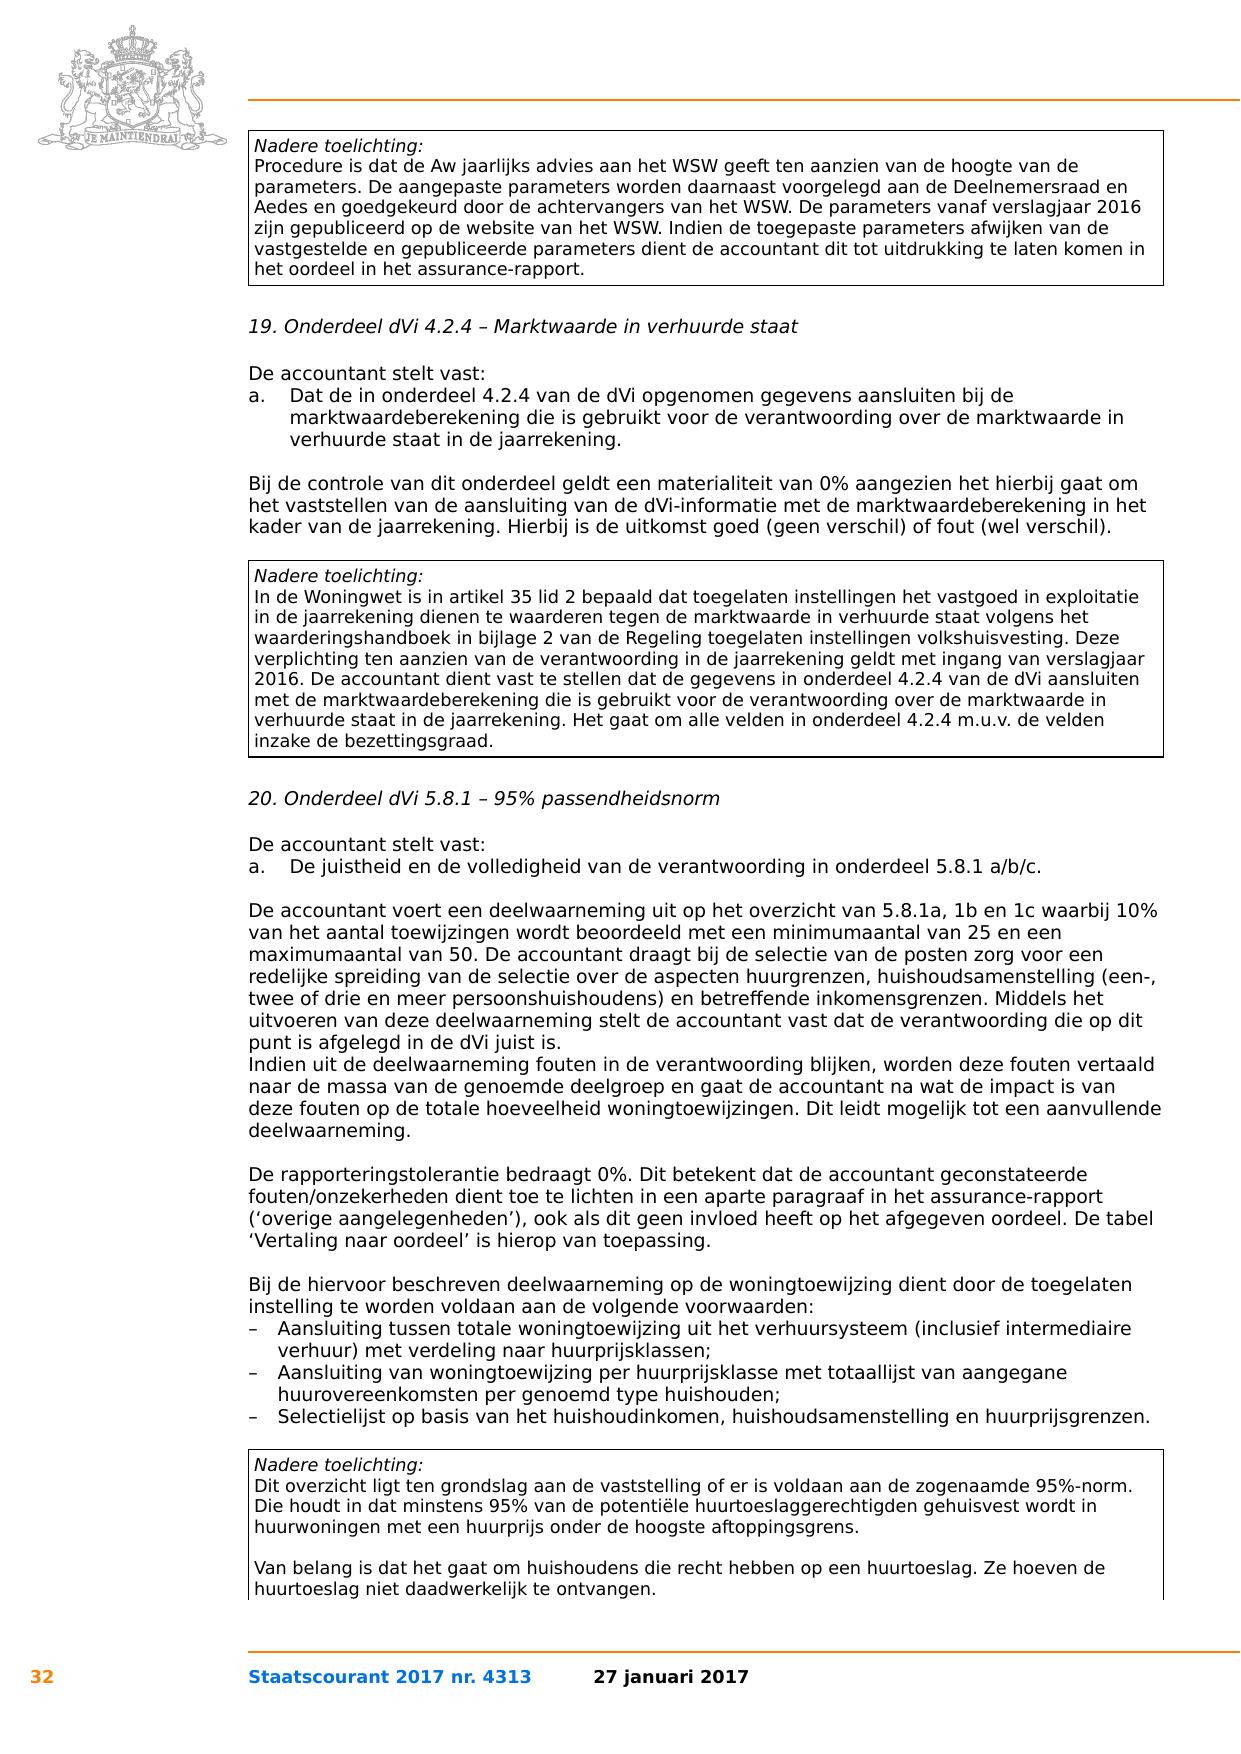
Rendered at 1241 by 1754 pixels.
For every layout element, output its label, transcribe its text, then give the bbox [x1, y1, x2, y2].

text Bij de controle van dit onderdeel geldt een materialiteit van 0% aangezien het hierbij gaat om het vaststellen van de aansluiting van de dVi-informatie met de marktwaardeberekening in het kader van de jaarrekening. Hierbij is de uitkomst goed (geen verschil) of fout (wel verschil). [248, 472, 1163, 538]
text – Selectielijst op basis van het huishoudinkomen, huishoudsamenstelling en huurprijsgrenzen. [248, 1406, 1163, 1427]
table_cell [249, 1538, 1163, 1558]
text a. De juistheid en de volledigheid van de verantwoording in onderdeel 5.8.1 a/b/c. [248, 856, 1163, 878]
table_header Nadere toelichting: [249, 131, 1163, 156]
table_cell Procedure is dat de Aw jaarlijks advies aan het WSW geeft ten aanzien van de hoogte van de parameters. De aangepaste parameters worden daarnaast voorgelegd aan de Deelnemersraad en Aedes en goedgekeurd door de achtervangers van het WSW. De parameters vanaf verslagjaar 2016 zijn gepubliceerd op de website van het WSW. Indien de toegepaste parameters afwijken van de vastgestelde en gepubliceerde parameters dient de accountant dit tot uitdrukking te laten komen in het oordeel in het assurance-rapport. [249, 156, 1163, 285]
subtitle 19. Onderdeel dVi 4.2.4 – Marktwaarde in verhuurde staat [248, 316, 1163, 338]
text Bij de hiervoor beschreven deelwaarneming op de woningtoewijzing dient door de toegelaten instelling te worden voldaan aan de volgende voorwaarden: [248, 1274, 1163, 1318]
table_cell Dit overzicht ligt ten grondslag aan de vaststelling of er is voldaan aan de zogenaamde 95%-norm. Die houdt in dat minstens 95% van de potentiële huurtoeslaggerechtigden gehuisvest wordt in huurwoningen met een huurprijs onder de hoogste aftoppingsgrens. [249, 1476, 1163, 1538]
table_header Nadere toelichting: [249, 561, 1163, 587]
table_cell Van belang is dat het gaat om huishoudens die recht hebben op een huurtoeslag. Ze hoeven de huurtoeslag niet daadwerkelijk te ontvangen. [249, 1558, 1163, 1599]
text De accountant stelt vast: [248, 834, 1163, 856]
text De rapporteringstolerantie bedraagt 0%. Dit betekent dat de accountant geconstateerde fouten/onzekerheden dient toe te lichten in een aparte paragraaf in het assurance-rapport (‘overige aangelegenheden’), ook als dit geen invloed heeft op het afgegeven oordeel. De tabel ‘Vertaling naar oordeel’ is hierop van toepassing. [248, 1164, 1163, 1252]
subtitle 20. Onderdeel dVi 5.8.1 – 95% passendheidsnorm [248, 787, 1163, 809]
text De accountant stelt vast: [248, 363, 1163, 385]
text De accountant voert een deelwaarneming uit op het overzicht van 5.8.1a, 1b en 1c waarbij 10% van het aantal toewijzingen wordt beoordeeld met een minimumaantal van 25 en een maximumaantal van 50. De accountant draagt bij de selectie van de posten zorg voor een redelijke spreiding van de selectie over de aspecten huurgrenzen, huishoudsamenstelling (een-, twee of drie en meer persoonshuishoudens) en betreffende inkomensgrenzen. Middels het uitvoeren van deze deelwaarneming stelt de accountant vast dat de verantwoording die op dit punt is afgelegd in de dVi juist is. [248, 900, 1163, 1054]
text Indien uit de deelwaarneming fouten in de verantwoording blijken, worden deze fouten vertaald naar de massa van de genoemde deelgroep en gaat de accountant na wat de impact is van deze fouten op de totale hoeveelheid woningtoewijzingen. Dit leidt mogelijk tot een aanvullende deelwaarneming. [248, 1054, 1163, 1142]
text a. Dat de in onderdeel 4.2.4 van de dVi opgenomen gegevens aansluiten bij de marktwaardeberekening die is gebruikt voor de verantwoording over de marktwaarde in verhuurde staat in de jaarrekening. [248, 385, 1163, 451]
text – Aansluiting tussen totale woningtoewijzing uit het verhuursysteem (inclusief intermediaire verhuur) met verdeling naar huurprijsklassen; [248, 1318, 1163, 1362]
table_cell In de Woningwet is in artikel 35 lid 2 bepaald dat toegelaten instellingen het vastgoed in exploitatie in de jaarrekening dienen te waarderen tegen de marktwaarde in verhuurde staat volgens het waarderingshandboek in bijlage 2 van de Regeling toegelaten instellingen volkshuisvesting. Deze verplichting ten aanzien van de verantwoording in de jaarrekening geldt met ingang van verslagjaar 2016. De accountant dient vast te stellen dat de gegevens in onderdeel 4.2.4 van de dVi aansluiten met de marktwaardeberekening die is gebruikt voor de verantwoording over de marktwaarde in verhuurde staat in de jaarrekening. Het gaat om alle velden in onderdeel 4.2.4 m.u.v. de velden inzake de bezettingsgraad. [249, 587, 1163, 756]
picture [38, 25, 227, 150]
table_header Nadere toelichting: [249, 1450, 1163, 1476]
text – Aansluiting van woningtoewijzing per huurprijsklasse met totaallijst van aangegane huurovereenkomsten per genoemd type huishouden; [248, 1362, 1163, 1406]
